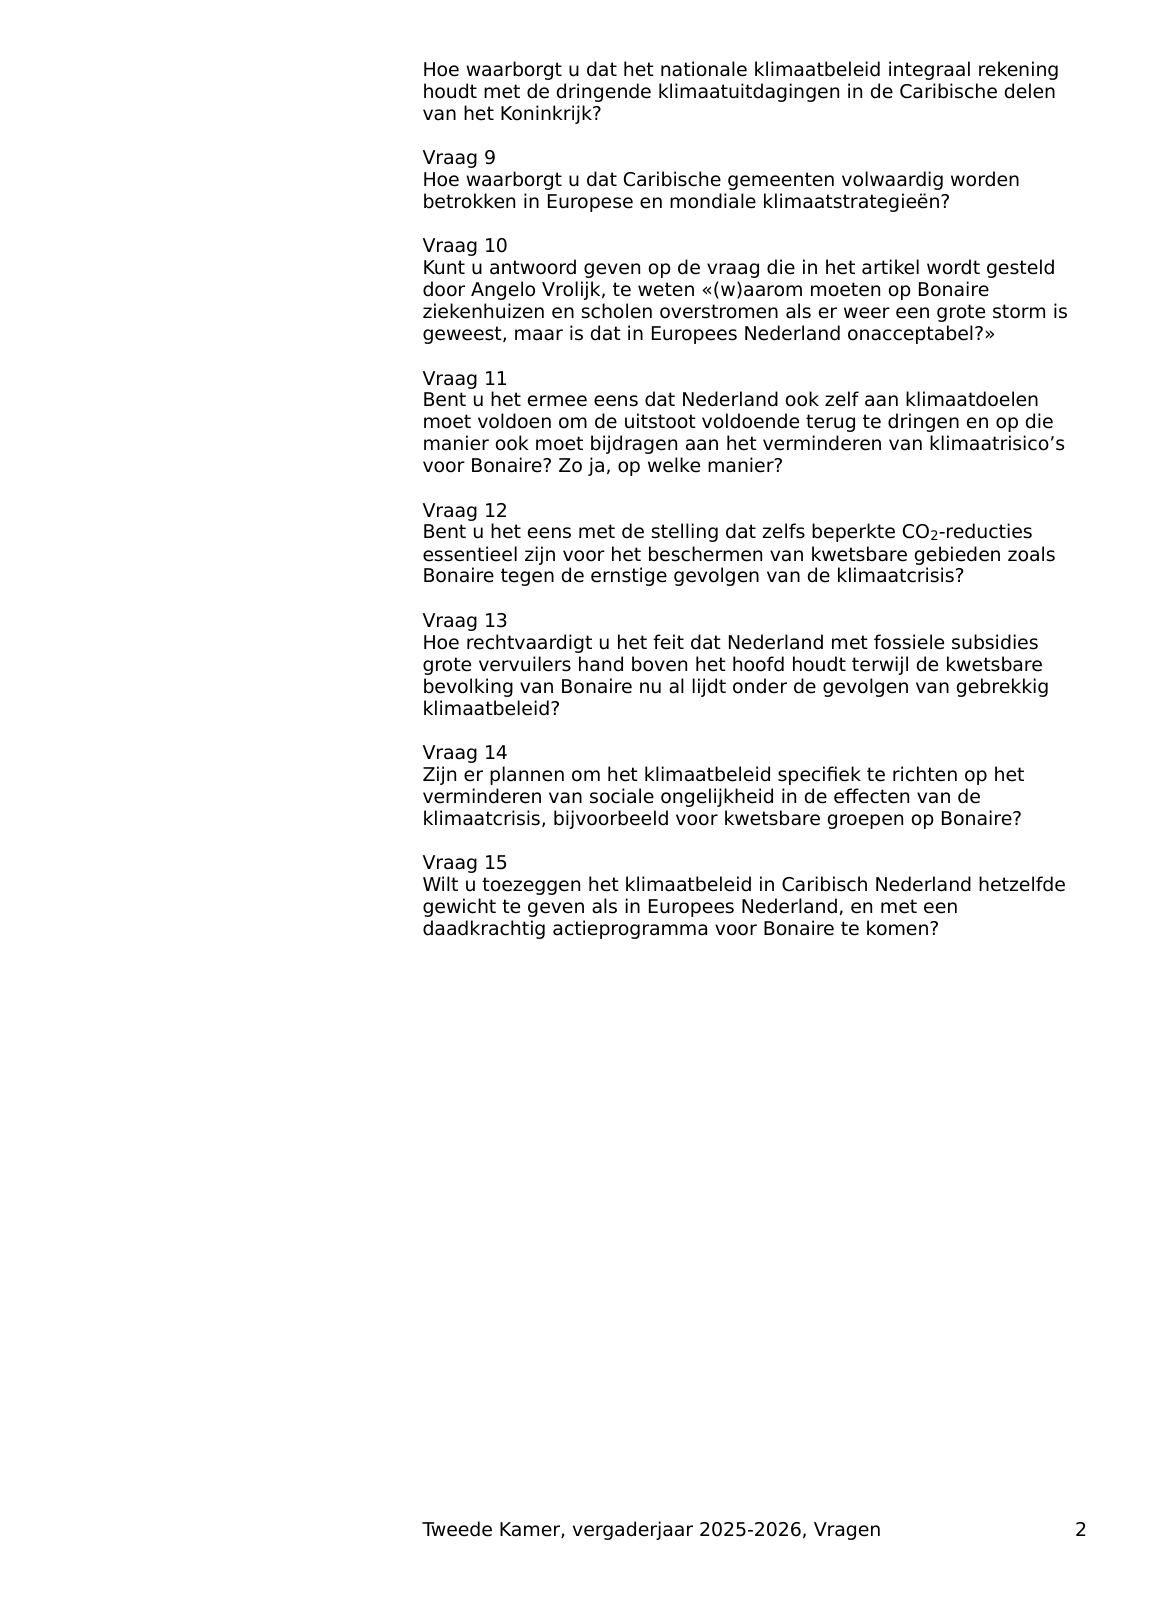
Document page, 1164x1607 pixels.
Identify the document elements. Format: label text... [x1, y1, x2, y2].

text Vraag 12 [422, 499, 1087, 521]
text Vraag 11 [422, 367, 1087, 389]
text Kunt u antwoord geven op de vraag die in het artikel wordt gesteld door Angelo Vrolijk, te weten «(w)aarom moeten op Bonaire ziekenhuizen en scholen overstromen als er weer een grote storm is geweest, maar is dat in Europees Nederland onacceptabel?» [422, 257, 1087, 345]
text Bent u het ermee eens dat Nederland ook zelf aan klimaatdoelen moet voldoen om de uitstoot voldoende terug te dringen en op die manier ook moet bijdragen aan het verminderen van klimaatrisico’s voor Bonaire? Zo ja, op welke manier? [422, 389, 1087, 477]
text Hoe waarborgt u dat het nationale klimaatbeleid integraal rekening houdt met de dringende klimaatuitdagingen in de Caribische delen van het Koninkrijk? [422, 59, 1087, 125]
text Hoe waarborgt u dat Caribische gemeenten volwaardig worden betrokken in Europese en mondiale klimaatstrategieën? [422, 169, 1087, 213]
text Vraag 15 [422, 852, 1087, 874]
text Bent u het eens met de stelling dat zelfs beperkte CO2-reducties essentieel zijn voor het beschermen van kwetsbare gebieden zoals Bonaire tegen de ernstige gevolgen van de klimaatcrisis? [422, 521, 1087, 587]
text Vraag 13 [422, 609, 1087, 632]
text Vraag 14 [422, 742, 1087, 764]
text Vraag 10 [422, 235, 1087, 257]
text Hoe rechtvaardigt u het feit dat Nederland met fossiele subsidies grote vervuilers hand boven het hoofd houdt terwijl de kwetsbare bevolking van Bonaire nu al lijdt onder de gevolgen van gebrekkig klimaatbeleid? [422, 632, 1087, 719]
text Zijn er plannen om het klimaatbeleid specifiek te richten op het verminderen van sociale ongelijkheid in de effecten van de klimaatcrisis, bijvoorbeeld voor kwetsbare groepen op Bonaire? [422, 764, 1087, 829]
text Wilt u toezeggen het klimaatbeleid in Caribisch Nederland hetzelfde gewicht te geven als in Europees Nederland, en met een daadkrachtig actieprogramma voor Bonaire te komen? [422, 874, 1087, 940]
text Vraag 9 [422, 147, 1087, 169]
